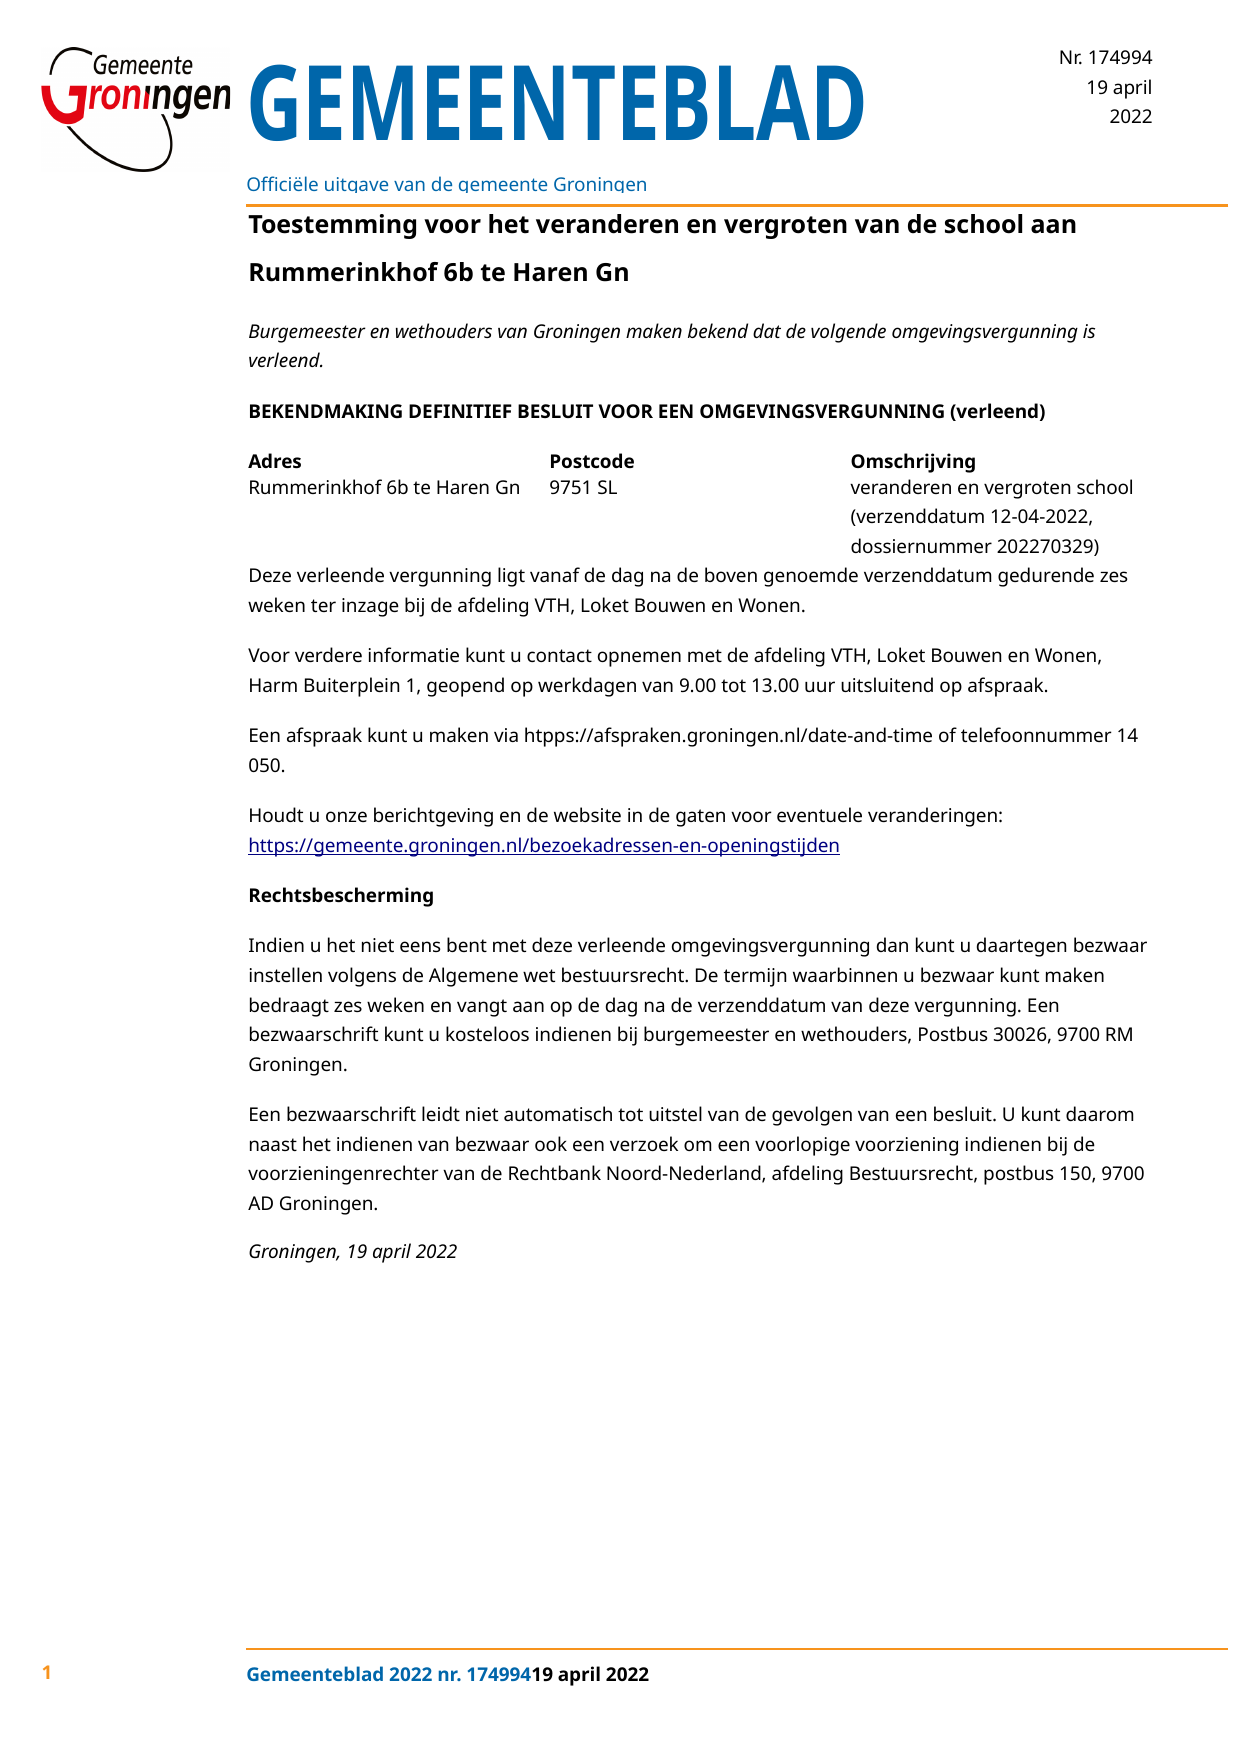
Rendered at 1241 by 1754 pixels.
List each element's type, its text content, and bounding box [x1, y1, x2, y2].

text Toestemming voor het veranderen en vergroten van de school aan Rummerinkhof 6b te Haren Gn [248, 207, 1152, 288]
text Een bezwaarschrift leidt niet automatisch tot uitstel van de gevolgen van een besluit. U kunt daarom naast het indienen van bezwaar ook een verzoek om een voorlopige voorziening indienen bij de voorzieningenrechter van de Rechtbank Noord-Nederland, afdeling Bestuursrecht, postbus 150, 9700 AD Groningen. [248, 1101, 1152, 1216]
table_header Postcode [549, 449, 850, 474]
text Burgemeester en wethouders van Groningen maken bekend dat de volgende omgevingsvergunning is verleend. [248, 318, 1152, 373]
table_cell Rummerinkhof 6b te Haren Gn [248, 474, 549, 559]
table_header Adres [248, 449, 549, 474]
picture [41, 47, 231, 172]
text BEKENDMAKING DEFINITIEF BESLUIT VOOR EEN OMGEVINGSVERGUNNING (verleend) [248, 398, 1152, 424]
table_header Omschrijving [850, 449, 1152, 474]
table_cell veranderen en vergroten school (verzenddatum 12-04-2022, dossiernummer 202270329) [850, 474, 1152, 559]
text Indien u het niet eens bent met deze verleende omgevingsvergunning dan kunt u daartegen bezwaar instellen volgens de Algemene wet bestuursrecht. De termijn waarbinnen u bezwaar kunt maken bedraagt zes weken en vangt aan op de dag na de verzenddatum van deze vergunning. Een bezwaarschrift kunt u kosteloos indienen bij burgemeester en wethouders, Postbus 30026, 9700 RM Groningen. [248, 933, 1152, 1077]
text Rechtsbescherming [248, 882, 1152, 908]
text Groningen, 19 april 2022 [248, 1238, 1152, 1264]
text Voor verdere informatie kunt u contact opnemen met de afdeling VTH, Loket Bouwen en Wonen, Harm Buiterplein 1, geopend op werkdagen van 9.00 tot 13.00 uur uitsluitend op afspraak. [248, 642, 1152, 698]
text Houdt u onze berichtgeving en de website in de gaten voor eventuele veranderingen: https://gemeente.groningen.nl/bezoekadressen-en-openingstijden [248, 802, 1152, 858]
table_cell 9751 SL [549, 474, 850, 559]
text Een afspraak kunt u maken via htpps://afspraken.groningen.nl/date-and-time of telefoonnummer 14 050. [248, 722, 1152, 778]
text Deze verleende vergunning ligt vanaf de dag na de boven genoemde verzenddatum gedurende zes weken ter inzage bij de afdeling VTH, Loket Bouwen en Wonen. [248, 562, 1152, 618]
